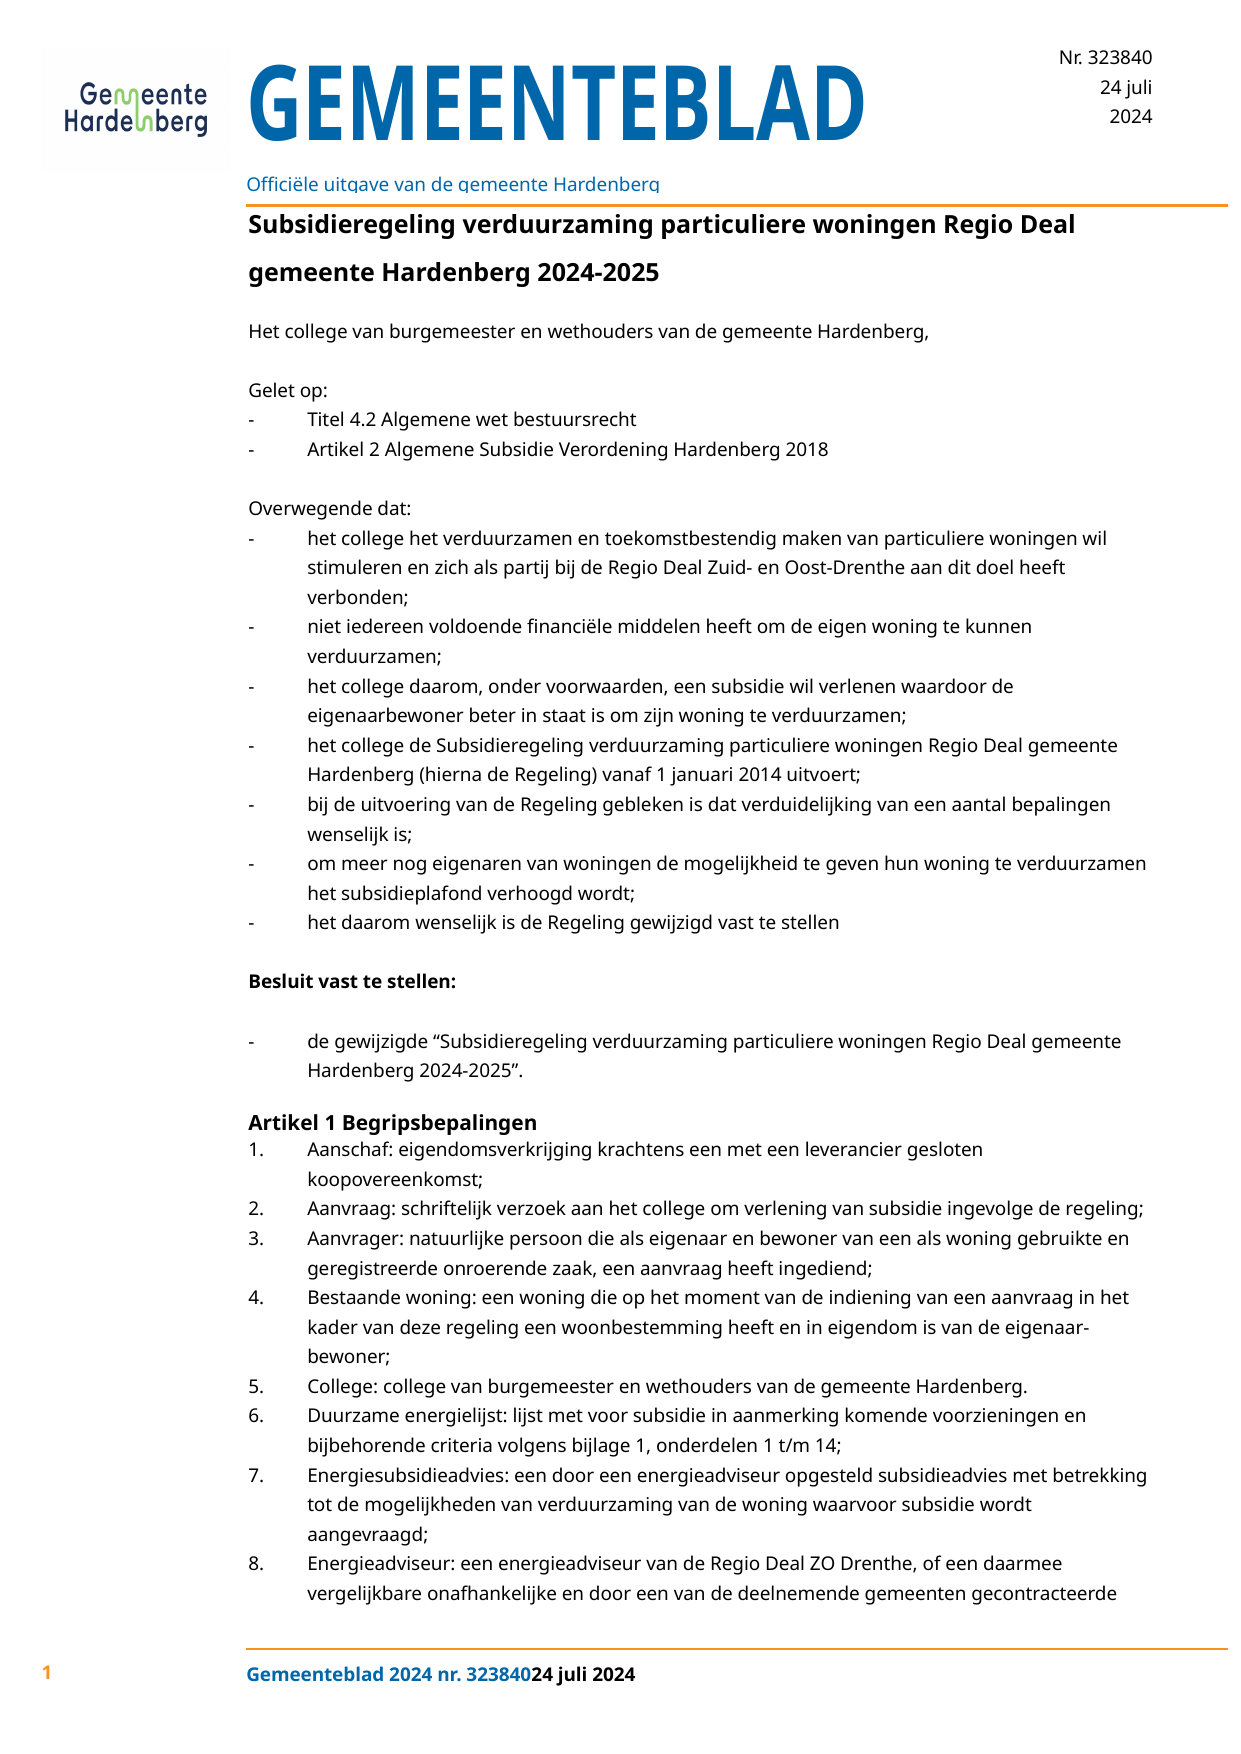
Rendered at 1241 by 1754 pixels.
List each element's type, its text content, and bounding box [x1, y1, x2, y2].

list Aanvrager: natuurlijke persoon die als eigenaar en bewoner van een als woning gebruikte en geregistreerde onroerende zaak, een aanvraag heeft ingediend; [248, 1225, 1152, 1280]
picture [41, 47, 231, 172]
text Besluit vast te stellen: [248, 969, 1152, 994]
list Aanvraag: schriftelijk verzoek aan het college om verlening van subsidie ingevolge de regeling; [248, 1196, 1152, 1221]
list het college de Subsidieregeling verduurzaming particuliere woningen Regio Deal gemeente Hardenberg (hierna de Regeling) vanaf 1 januari 2014 uitvoert; [248, 732, 1152, 787]
text Het college van burgemeester en wethouders van de gemeente Hardenberg, [248, 318, 1152, 344]
list Artikel 2 Algemene Subsidie Verordening Hardenberg 2018 [248, 436, 1152, 462]
list de gewijzigde “Subsidieregeling verduurzaming particuliere woningen Regio Deal gemeente Hardenberg 2024-2025”. [248, 1028, 1152, 1083]
text Subsidieregeling verduurzaming particuliere woningen Regio Deal gemeente Hardenberg 2024-2025 [248, 207, 1152, 288]
list het college het verduurzamen en toekomstbestendig maken van particuliere woningen wil stimuleren en zich als partij bij de Regio Deal Zuid- en Oost-Drenthe aan dit doel heeft verbonden; [248, 525, 1152, 610]
list Energieadviseur: een energieadviseur van de Regio Deal ZO Drenthe, of een daarmee vergelijkbare onafhankelijke en door een van de deelnemende gemeenten gecontracteerde [248, 1551, 1152, 1606]
list College: college van burgemeester en wethouders van de gemeente Hardenberg. [248, 1373, 1152, 1399]
list niet iedereen voldoende financiële middelen heeft om de eigen woning te kunnen verduurzamen; [248, 614, 1152, 669]
text Gelet op: [248, 377, 1152, 403]
list Aanschaf: eigendomsverkrijging krachtens een met een leverancier gesloten koopovereenkomst; [248, 1136, 1152, 1192]
list om meer nog eigenaren van woningen de mogelijkheid te geven hun woning te verduurzamen het subsidieplafond verhoogd wordt; [248, 850, 1152, 906]
list Energiesubsidieadvies: een door een energieadviseur opgesteld subsidieadvies met betrekking tot de mogelijkheden van verduurzaming van de woning waarvoor subsidie wordt aangevraagd; [248, 1462, 1152, 1547]
text Overwegende dat: [248, 495, 1152, 521]
list het daarom wenselijk is de Regeling gewijzigd vast te stellen [248, 909, 1152, 935]
list Bestaande woning: een woning die op het moment van de indiening van een aanvraag in het kader van deze regeling een woonbestemming heeft en in eigendom is van de eigenaar-bewoner; [248, 1284, 1152, 1369]
list het college daarom, onder voorwaarden, een subsidie wil verlenen waardoor de eigenaarbewoner beter in staat is om zijn woning te verduurzamen; [248, 673, 1152, 728]
list Titel 4.2 Algemene wet bestuursrecht [248, 407, 1152, 432]
list Duurzame energielijst: lijst met voor subsidie in aanmerking komende voorzieningen en bijbehorende criteria volgens bijlage 1, onderdelen 1 t/m 14; [248, 1403, 1152, 1458]
text Artikel 1 Begripsbepalingen [248, 1108, 1152, 1136]
list bij de uitvoering van de Regeling gebleken is dat verduidelijking van een aantal bepalingen wenselijk is; [248, 791, 1152, 847]
